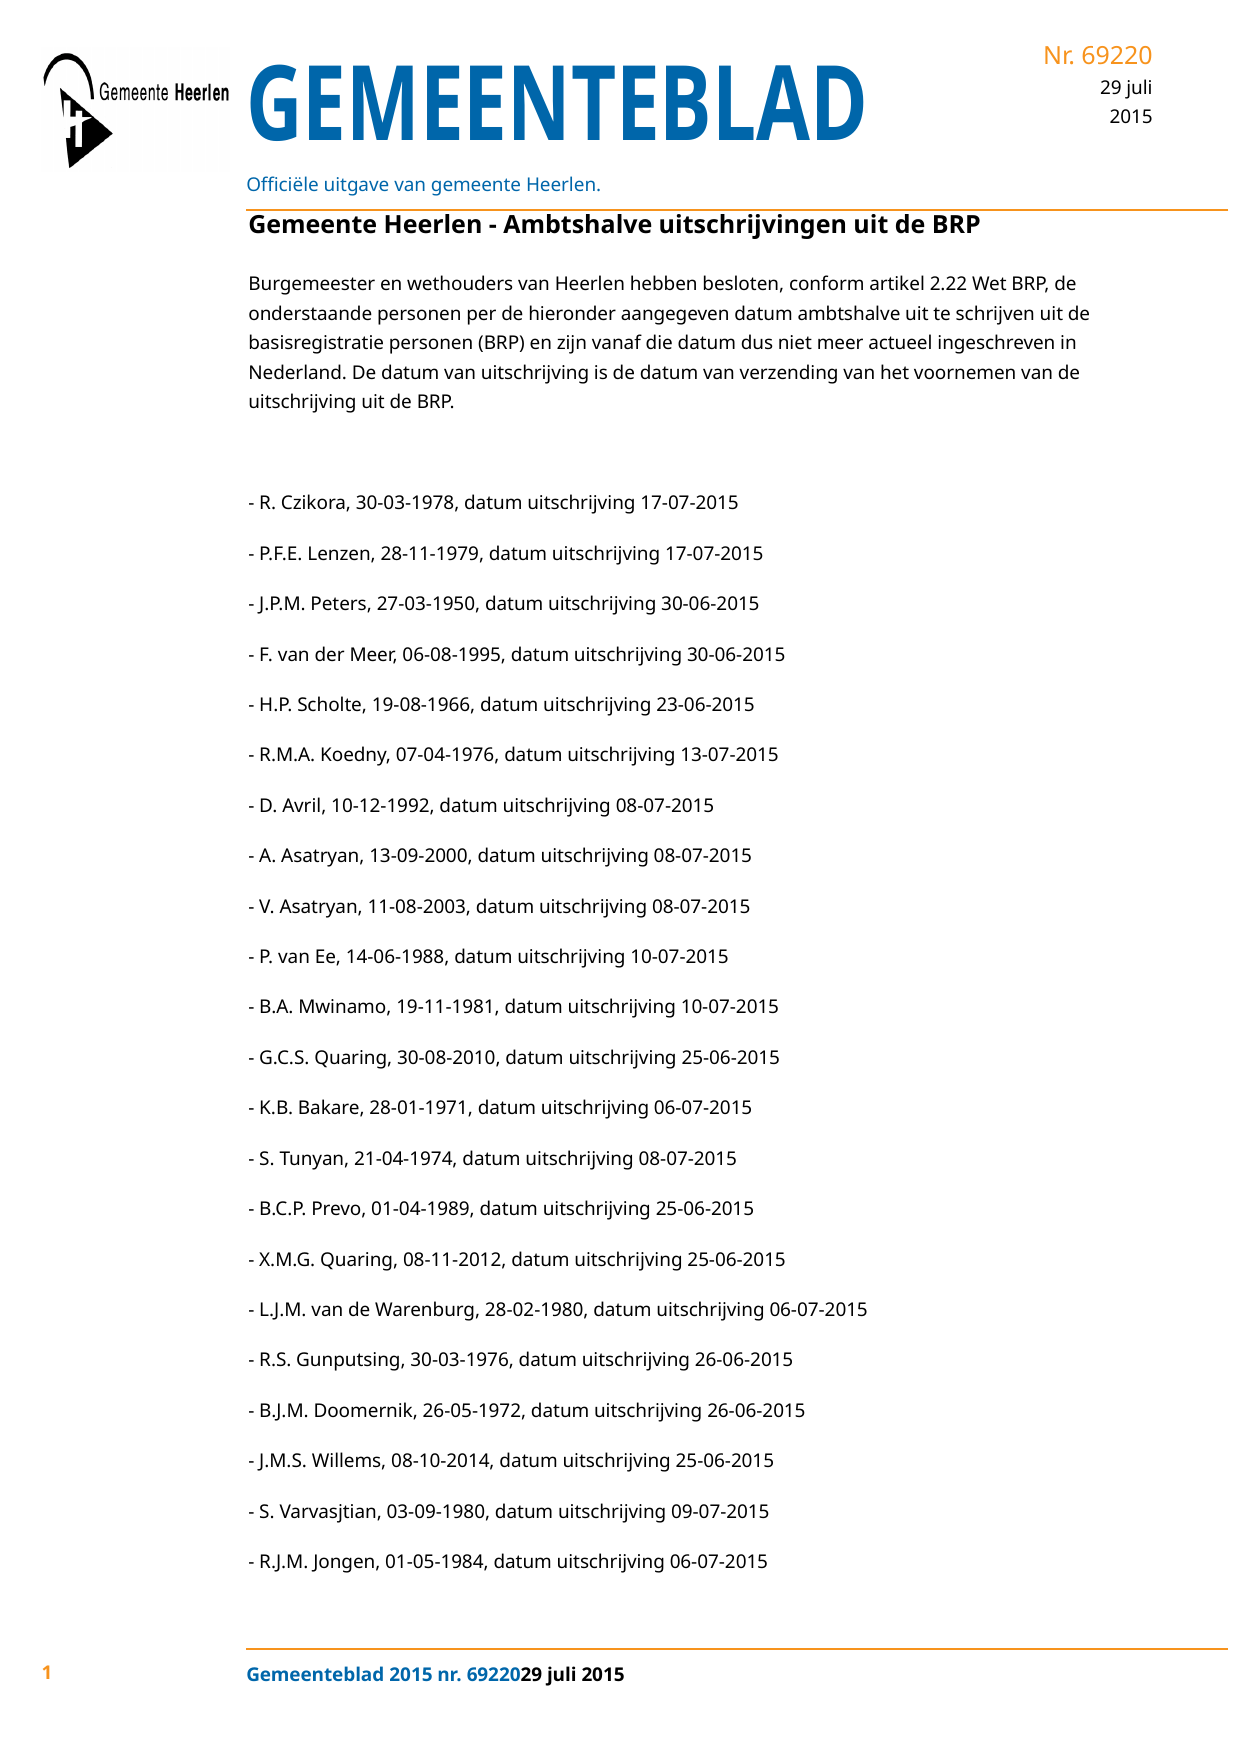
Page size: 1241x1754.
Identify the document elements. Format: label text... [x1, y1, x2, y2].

text - F. van der Meer, 06-08-1995, datum uitschrijving 30-06-2015 [248, 641, 1152, 666]
text - S. Tunyan, 21-04-1974, datum uitschrijving 08-07-2015 [248, 1145, 1152, 1171]
text Gemeente Heerlen - Ambtshalve uitschrijvingen uit de BRP [248, 211, 1152, 241]
text - S. Varvasjtian, 03-09-1980, datum uitschrijving 09-07-2015 [248, 1498, 1152, 1523]
text - R. Czikora, 30-03-1978, datum uitschrijving 17-07-2015 [248, 489, 1152, 515]
text - B.A. Mwinamo, 19-11-1981, datum uitschrijving 10-07-2015 [248, 994, 1152, 1019]
text - L.J.M. van de Warenburg, 28-02-1980, datum uitschrijving 06-07-2015 [248, 1296, 1152, 1322]
text - D. Avril, 10-12-1992, datum uitschrijving 08-07-2015 [248, 792, 1152, 818]
text - R.M.A. Koedny, 07-04-1976, datum uitschrijving 13-07-2015 [248, 742, 1152, 767]
text - X.M.G. Quaring, 08-11-2012, datum uitschrijving 25-06-2015 [248, 1246, 1152, 1271]
text - P. van Ee, 14-06-1988, datum uitschrijving 10-07-2015 [248, 943, 1152, 969]
text - V. Asatryan, 11-08-2003, datum uitschrijving 08-07-2015 [248, 893, 1152, 918]
text - B.C.P. Prevo, 01-04-1989, datum uitschrijving 25-06-2015 [248, 1195, 1152, 1221]
text - J.P.M. Peters, 27-03-1950, datum uitschrijving 30-06-2015 [248, 590, 1152, 616]
text - A. Asatryan, 13-09-2000, datum uitschrijving 08-07-2015 [248, 842, 1152, 868]
text Burgemeester en wethouders van Heerlen hebben besloten, conform artikel 2.22 Wet BRP, de onderstaande personen per de hieronder aangegeven datum ambtshalve uit te schrijven uit de basisregistratie personen (BRP) en zijn vanaf die datum dus niet meer actueel ingeschreven in Nederland. De datum van uitschrijving is de datum van verzending van het voornemen van de uitschrijving uit de BRP. [248, 270, 1152, 414]
text - G.C.S. Quaring, 30-08-2010, datum uitschrijving 25-06-2015 [248, 1044, 1152, 1070]
text - B.J.M. Doomernik, 26-05-1972, datum uitschrijving 26-06-2015 [248, 1397, 1152, 1423]
text - J.M.S. Willems, 08-10-2014, datum uitschrijving 25-06-2015 [248, 1447, 1152, 1473]
text - R.S. Gunputsing, 30-03-1976, datum uitschrijving 26-06-2015 [248, 1347, 1152, 1372]
picture [41, 47, 231, 172]
text - K.B. Bakare, 28-01-1971, datum uitschrijving 06-07-2015 [248, 1094, 1152, 1120]
text - P.F.E. Lenzen, 28-11-1979, datum uitschrijving 17-07-2015 [248, 540, 1152, 566]
text - H.P. Scholte, 19-08-1966, datum uitschrijving 23-06-2015 [248, 691, 1152, 717]
text - R.J.M. Jongen, 01-05-1984, datum uitschrijving 06-07-2015 [248, 1548, 1152, 1574]
